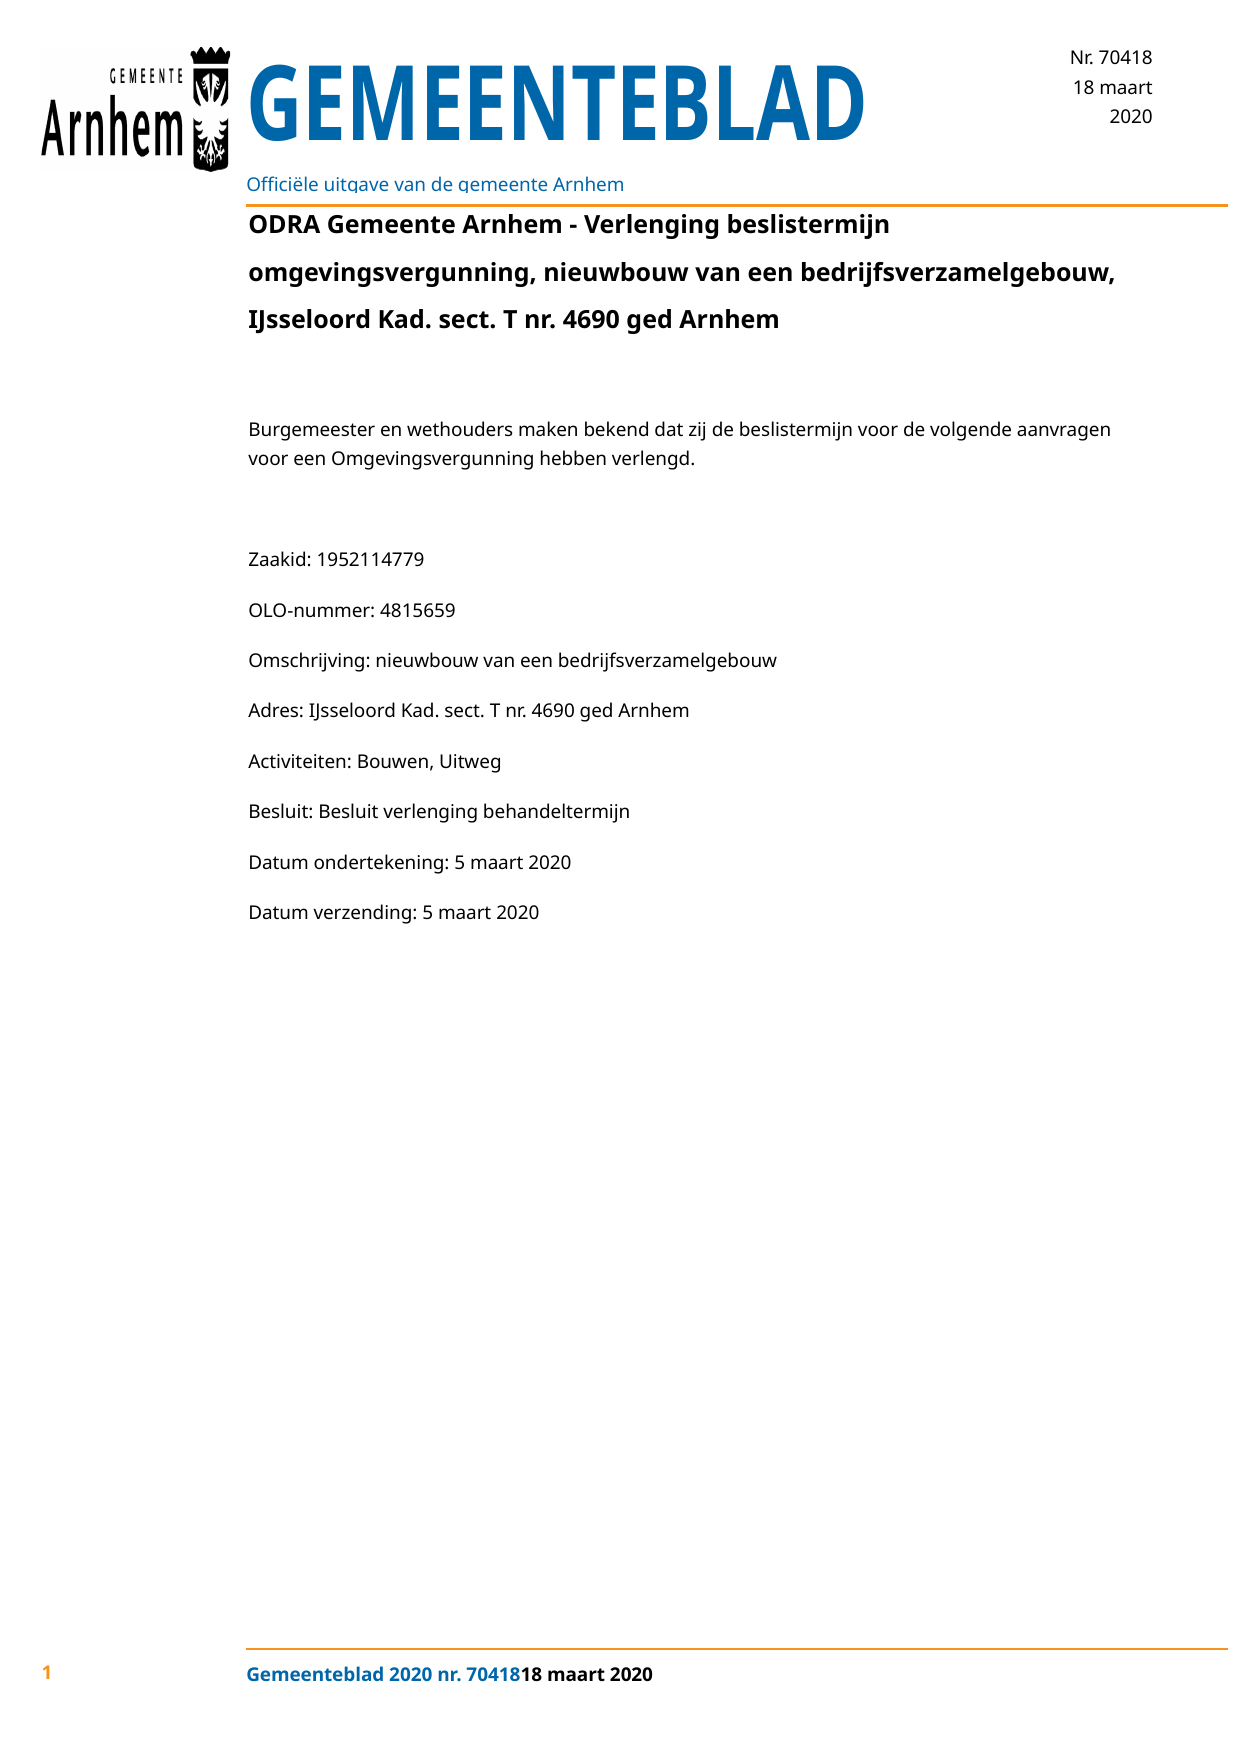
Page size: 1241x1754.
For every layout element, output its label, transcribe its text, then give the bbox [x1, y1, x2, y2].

picture [41, 47, 231, 172]
text Datum ondertekening: 5 maart 2020 [248, 849, 1152, 874]
text Adres: IJsseloord Kad. sect. T nr. 4690 ged Arnhem [248, 698, 1152, 723]
text Zaakid: 1952114779 [248, 546, 1152, 572]
text Datum verzending: 5 maart 2020 [248, 899, 1152, 925]
text Omschrijving: nieuwbouw van een bedrijfsverzamelgebouw [248, 647, 1152, 673]
text Burgemeester en wethouders maken bekend dat zij de beslistermijn voor de volgende aanvragen voor een Omgevingsvergunning hebben verlengd. [248, 416, 1152, 471]
text ODRA Gemeente Arnhem - Verlenging beslistermijn omgevingsvergunning, nieuwbouw van een bedrijfsverzamelgebouw, IJsseloord Kad. sect. T nr. 4690 ged Arnhem [248, 207, 1152, 336]
text Besluit: Besluit verlenging behandeltermijn [248, 798, 1152, 824]
text OLO-nummer: 4815659 [248, 597, 1152, 622]
text Activiteiten: Bouwen, Uitweg [248, 748, 1152, 774]
